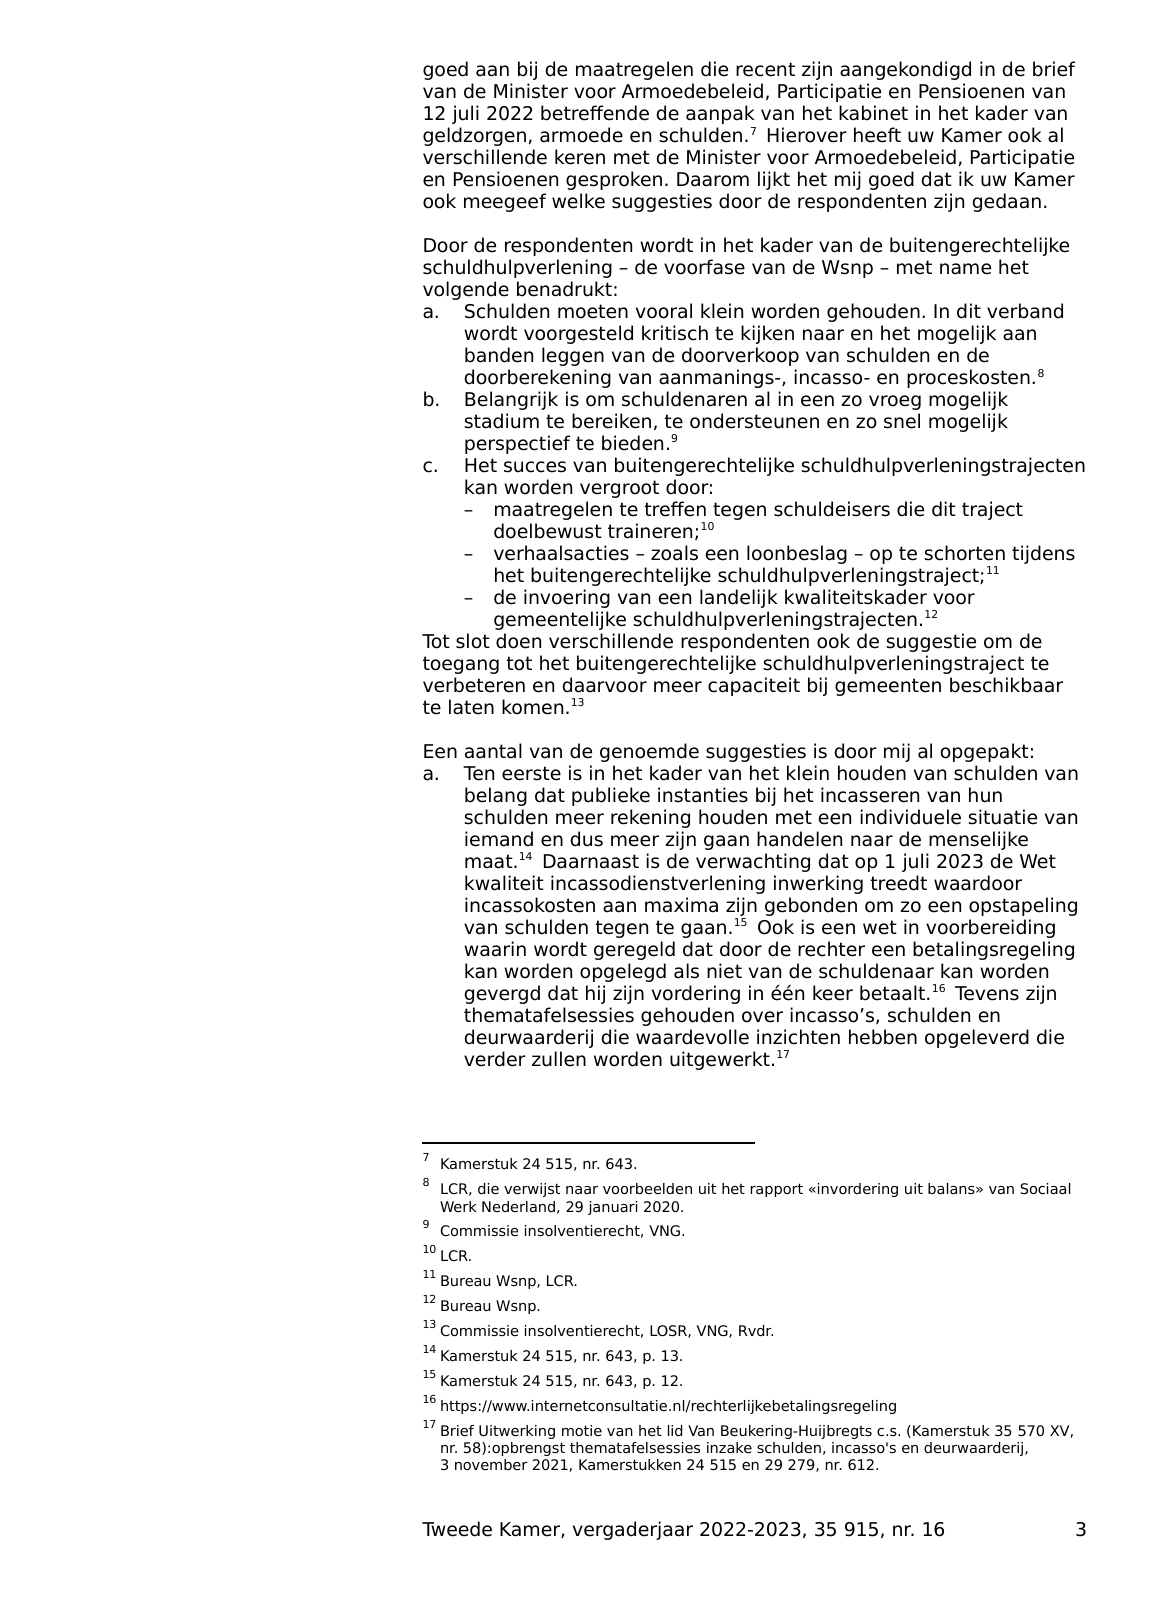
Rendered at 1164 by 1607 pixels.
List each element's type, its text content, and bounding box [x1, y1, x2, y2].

text Kamerstuk 24 515, nr. 643, p. 12. [422, 1368, 1087, 1391]
text LCR, die verwijst naar voorbeelden uit het rapport «invordering uit balans» van Sociaal Werk Nederland, 29 januari 2020. [422, 1177, 1087, 1216]
text Kamerstuk 24 515, nr. 643, p. 13. [422, 1343, 1087, 1366]
text Een aantal van de genoemde suggesties is door mij al opgepakt: [422, 741, 1087, 763]
text Tot slot doen verschillende respondenten ook de suggestie om de toegang tot het buitengerechtelijke schuldhulpverleningstraject te verbeteren en daarvoor meer capaciteit bij gemeenten beschikbaar te laten komen. [422, 631, 1087, 719]
text Door de respondenten wordt in het kader van de buitengerechtelijke schuldhulpverlening – de voorfase van de Wsnp – met name het volgende benadrukt: [422, 235, 1087, 301]
text LCR. [422, 1243, 1087, 1266]
text – verhaalsacties – zoals een loonbeslag – op te schorten tijdens het buitengerechtelijke schuldhulpverleningstraject; [464, 543, 1087, 587]
text Kamerstuk 24 515, nr. 643. [422, 1152, 1087, 1174]
text Brief Uitwerking motie van het lid Van Beukering-Huijbregts c.s. (Kamerstuk 35 570 XV, nr. 58):opbrengst thematafelsessies inzake schulden, incasso's en deurwaarderij, 3 november 2021, Kamerstukken 24 515 en 29 279, nr. 612. [422, 1418, 1087, 1474]
text a. Ten eerste is in het kader van het klein houden van schulden van belang dat publieke instanties bij het incasseren van hun schulden meer rekening houden met een individuele situatie van iemand en dus meer zijn gaan handelen naar de menselijke maat. Daarnaast is de verwachting dat op 1 juli 2023 de Wet kwaliteit incassodienstverlening inwerking treedt waardoor incassokosten aan maxima zijn gebonden om zo een opstapeling van schulden tegen te gaan. Ook is een wet in voorbereiding waarin wordt geregeld dat door de rechter een betalingsregeling kan worden opgelegd als niet van de schuldenaar kan worden gevergd dat hij zijn vordering in één keer betaalt. Tevens zijn thematafelsessies gehouden over incasso’s, schulden en deurwaarderij die waardevolle inzichten hebben opgeleverd die verder zullen worden uitgewerkt. [422, 763, 1087, 1071]
text – de invoering van een landelijk kwaliteitskader voor gemeentelijke schuldhulpverleningstrajecten. [464, 587, 1087, 631]
text a. Schulden moeten vooral klein worden gehouden. In dit verband wordt voorgesteld kritisch te kijken naar en het mogelijk aan banden leggen van de doorverkoop van schulden en de doorberekening van aanmanings-, incasso- en proceskosten. [422, 301, 1087, 389]
text Bureau Wsnp, LCR. [422, 1268, 1087, 1291]
text – maatregelen te treffen tegen schuldeisers die dit traject doelbewust traineren; [464, 499, 1087, 543]
text Commissie insolventierecht, VNG. [422, 1218, 1087, 1241]
text b. Belangrijk is om schuldenaren al in een zo vroeg mogelijk stadium te bereiken, te ondersteunen en zo snel mogelijk perspectief te bieden. [422, 389, 1087, 455]
text Bureau Wsnp. [422, 1293, 1087, 1316]
text Commissie insolventierecht, LOSR, VNG, Rvdr. [422, 1318, 1087, 1341]
text https://www.internetconsultatie.nl/rechterlijkebetalingsregeling [422, 1393, 1087, 1416]
text goed aan bij de maatregelen die recent zijn aangekondigd in de brief van de Minister voor Armoedebeleid, Participatie en Pensioenen van 12 juli 2022 betreffende de aanpak van het kabinet in het kader van geldzorgen, armoede en schulden. Hierover heeft uw Kamer ook al verschillende keren met de Minister voor Armoedebeleid, Participatie en Pensioenen gesproken. Daarom lijkt het mij goed dat ik uw Kamer ook meegeef welke suggesties door de respondenten zijn gedaan. [422, 59, 1087, 213]
text c. Het succes van buitengerechtelijke schuldhulpverleningstrajecten kan worden vergroot door: [422, 455, 1087, 499]
